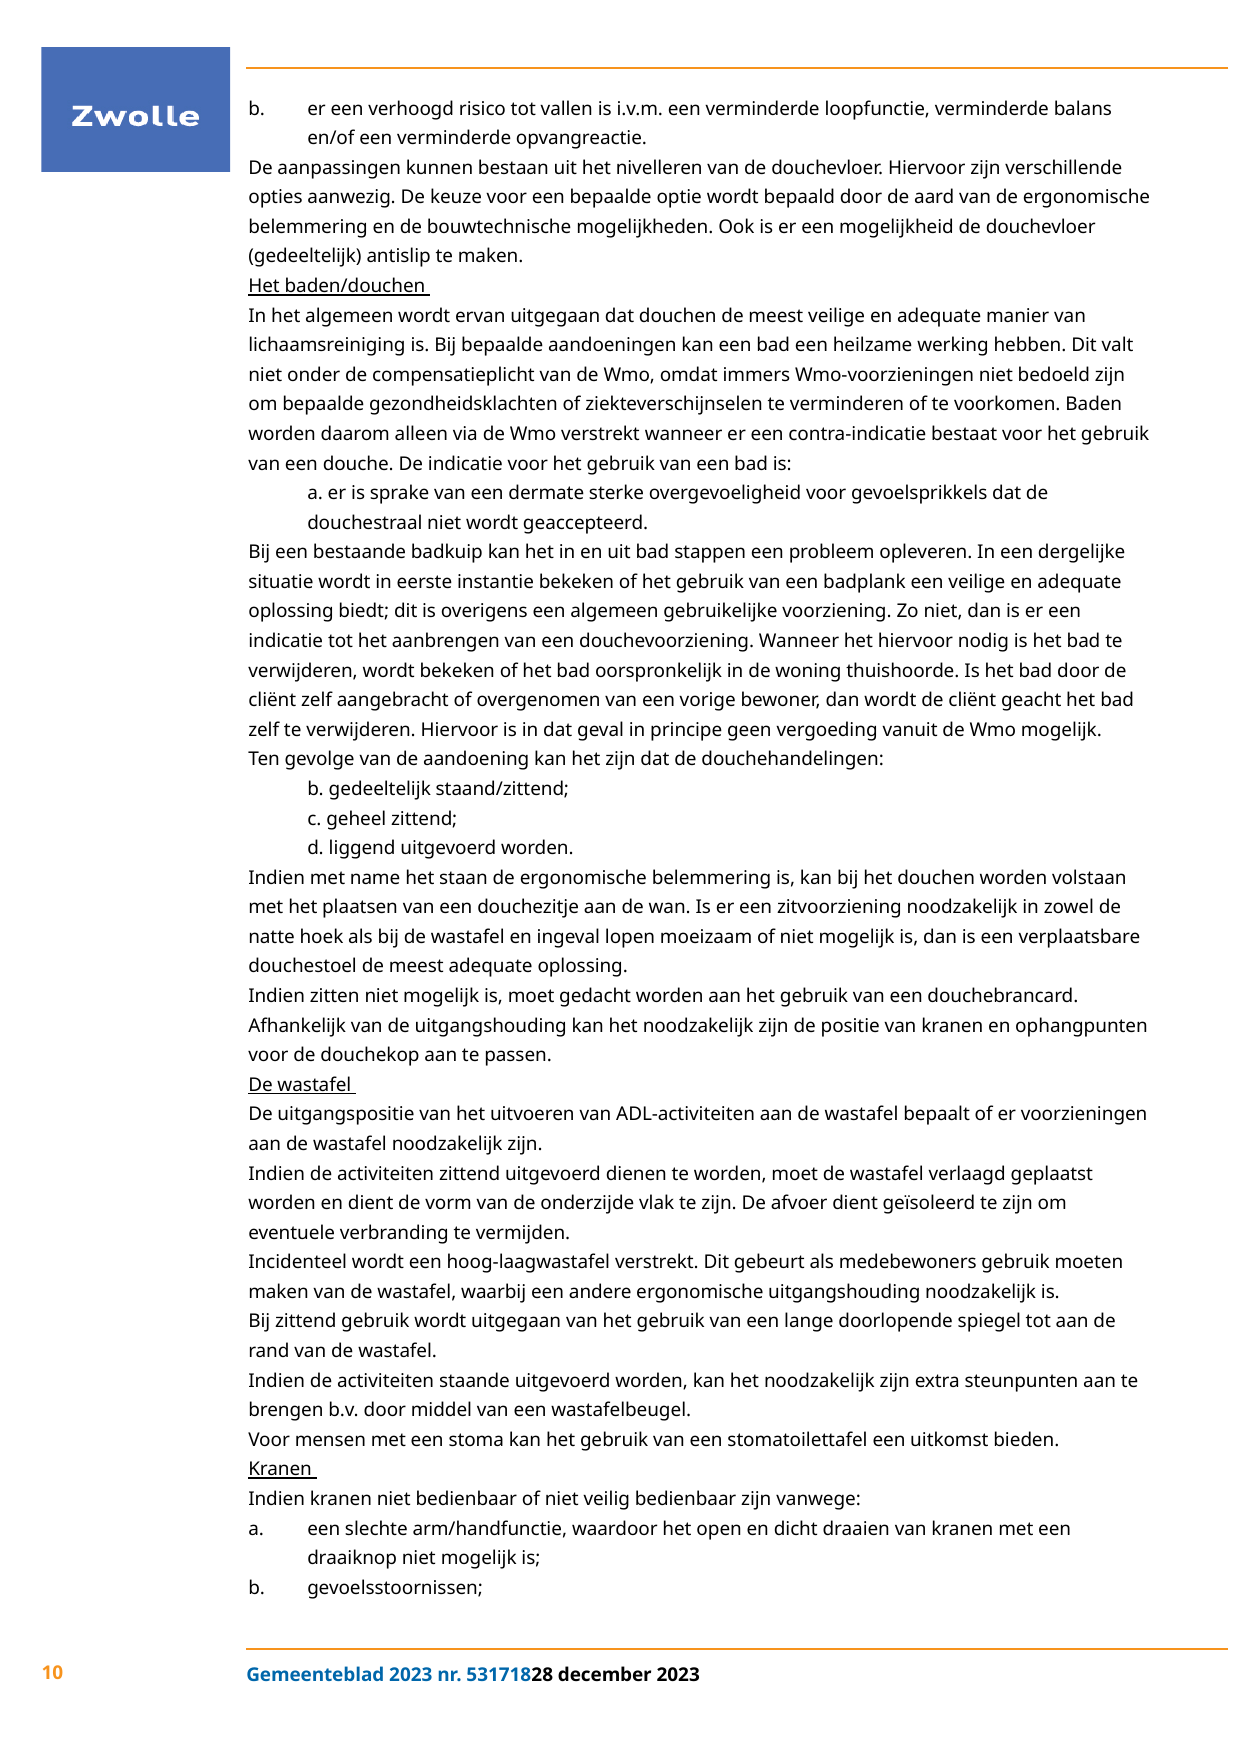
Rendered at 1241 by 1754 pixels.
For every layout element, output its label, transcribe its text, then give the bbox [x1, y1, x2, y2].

text Indien de activiteiten staande uitgevoerd worden, kan het noodzakelijk zijn extra steunpunten aan te brengen b.v. door middel van een wastafelbeugel. [248, 1367, 1152, 1422]
list er een verhoogd risico tot vallen is i.v.m. een verminderde loopfunctie, verminderde balans en/of een verminderde opvangreactie. [248, 95, 1152, 150]
text Het baden/douchen [248, 272, 1152, 298]
text Kranen [248, 1456, 1152, 1481]
text Bij een bestaande badkuip kan het in en uit bad stappen een probleem opleveren. In een dergelijke situatie wordt in eerste instantie bekeken of het gebruik van een badplank een veilige en adequate oplossing biedt; dit is overigens een algemeen gebruikelijke voorziening. Zo niet, dan is er een indicatie tot het aanbrengen van een douchevoorziening. Wanneer het hiervoor nodig is het bad te verwijderen, wordt bekeken of het bad oorspronkelijk in de woning thuishoorde. Is het bad door de cliënt zelf aangebracht of overgenomen van een vorige bewoner, dan wordt de cliënt geacht het bad zelf te verwijderen. Hiervoor is in dat geval in principe geen vergoeding vanuit de Wmo mogelijk. [248, 538, 1152, 742]
list a. er is sprake van een dermate sterke overgevoeligheid voor gevoelsprikkels dat de douchestraal niet wordt geaccepteerd. [248, 479, 1152, 535]
text Indien zitten niet mogelijk is, moet gedacht worden aan het gebruik van een douchebrancard. Afhankelijk van de uitgangshouding kan het noodzakelijk zijn de positie van kranen en ophangpunten voor de douchekop aan te passen. [248, 982, 1152, 1067]
text Indien met name het staan de ergonomische belemmering is, kan bij het douchen worden volstaan met het plaatsen van een douchezitje aan de wan. Is er een zitvoorziening noodzakelijk in zowel de natte hoek als bij de wastafel en ingeval lopen moeizaam of niet mogelijk is, dan is een verplaatsbare douchestoel de meest adequate oplossing. [248, 864, 1152, 978]
text De uitgangspositie van het uitvoeren van ADL-activiteiten aan de wastafel bepaalt of er voorzieningen aan de wastafel noodzakelijk zijn. [248, 1101, 1152, 1156]
list d. liggend uitgevoerd worden. [248, 834, 1152, 860]
text Incidenteel wordt een hoog-laagwastafel verstrekt. Dit gebeurt als medebewoners gebruik moeten maken van de wastafel, waarbij een andere ergonomische uitgangshouding noodzakelijk is. [248, 1248, 1152, 1304]
text De aanpassingen kunnen bestaan uit het nivelleren van de douchevloer. Hiervoor zijn verschillende opties aanwezig. De keuze voor een bepaalde optie wordt bepaald door de aard van de ergonomische belemmering en de bouwtechnische mogelijkheden. Ook is er een mogelijkheid de douchevloer (gedeeltelijk) antislip te maken. [248, 154, 1152, 268]
text Bij zittend gebruik wordt uitgegaan van het gebruik van een lange doorlopende spiegel tot aan de rand van de wastafel. [248, 1308, 1152, 1363]
text De wastafel [248, 1071, 1152, 1097]
list b. gedeeltelijk staand/zittend; [248, 775, 1152, 801]
text In het algemeen wordt ervan uitgegaan dat douchen de meest veilige en adequate manier van lichaamsreiniging is. Bij bepaalde aandoeningen kan een bad een heilzame werking hebben. Dit valt niet onder de compensatieplicht van de Wmo, omdat immers Wmo-voorzieningen niet bedoeld zijn om bepaalde gezondheidsklachten of ziekteverschijnselen te verminderen of te voorkomen. Baden worden daarom alleen via de Wmo verstrekt wanneer er een contra-indicatie bestaat voor het gebruik van een douche. De indicatie voor het gebruik van een bad is: [248, 302, 1152, 476]
list een slechte arm/handfunctie, waardoor het open en dicht draaien van kranen met een draaiknop niet mogelijk is; [248, 1515, 1152, 1570]
text Voor mensen met een stoma kan het gebruik van een stomatoilettafel een uitkomst bieden. [248, 1426, 1152, 1452]
text Ten gevolge van de aandoening kan het zijn dat de douchehandelingen: [248, 746, 1152, 771]
text Indien kranen niet bedienbaar of niet veilig bedienbaar zijn vanwege: [248, 1485, 1152, 1511]
list gevoelsstoornissen; [248, 1574, 1152, 1600]
picture [41, 47, 231, 172]
text Indien de activiteiten zittend uitgevoerd dienen te worden, moet de wastafel verlaagd geplaatst worden en dient de vorm van de onderzijde vlak te zijn. De afvoer dient geïsoleerd te zijn om eventuele verbranding te vermijden. [248, 1160, 1152, 1245]
list c. geheel zittend; [248, 805, 1152, 831]
